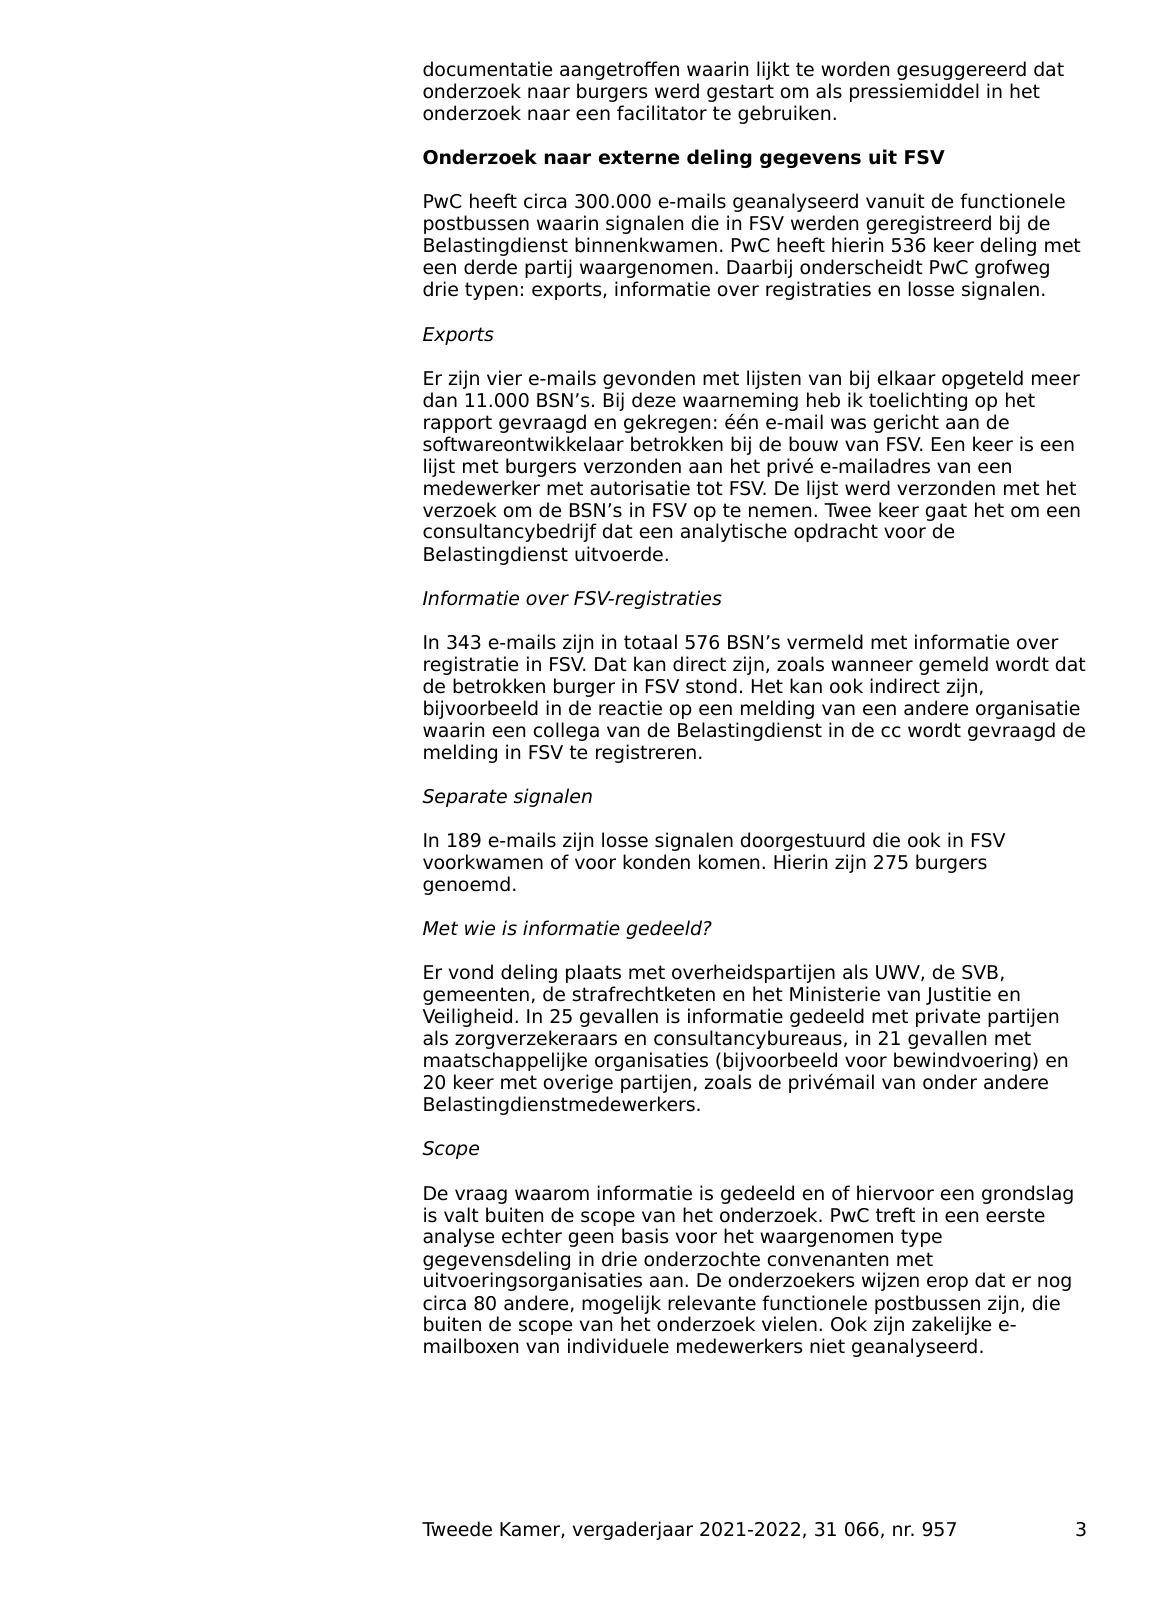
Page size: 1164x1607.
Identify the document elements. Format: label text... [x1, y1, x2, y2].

text In 189 e-mails zijn losse signalen doorgestuurd die ook in FSV voorkwamen of voor konden komen. Hierin zijn 275 burgers genoemd. [422, 830, 1087, 896]
text Er vond deling plaats met overheidspartijen als UWV, de SVB, gemeenten, de strafrechtketen en het Ministerie van Justitie en Veiligheid. In 25 gevallen is informatie gedeeld met private partijen als zorgverzekeraars en consultancybureaus, in 21 gevallen met maatschappelijke organisaties (bijvoorbeeld voor bewindvoering) en 20 keer met overige partijen, zoals de privémail van onder andere Belastingdienstmedewerkers. [422, 962, 1087, 1116]
subtitle Onderzoek naar externe deling gegevens uit FSV [422, 147, 1087, 169]
text documentatie aangetroffen waarin lijkt te worden gesuggereerd dat onderzoek naar burgers werd gestart om als pressiemiddel in het onderzoek naar een facilitator te gebruiken. [422, 59, 1087, 125]
subtitle Met wie is informatie gedeeld? [422, 918, 1087, 940]
text De vraag waarom informatie is gedeeld en of hiervoor een grondslag is valt buiten de scope van het onderzoek. PwC treft in een eerste analyse echter geen basis voor het waargenomen type gegevensdeling in drie onderzochte convenanten met uitvoeringsorganisaties aan. De onderzoekers wijzen erop dat er nog circa 80 andere, mogelijk relevante functionele postbussen zijn, die buiten de scope van het onderzoek vielen. Ook zijn zakelijke e-mailboxen van individuele medewerkers niet geanalyseerd. [422, 1182, 1087, 1358]
subtitle Informatie over FSV-registraties [422, 588, 1087, 609]
text In 343 e-mails zijn in totaal 576 BSN’s vermeld met informatie over registratie in FSV. Dat kan direct zijn, zoals wanneer gemeld wordt dat de betrokken burger in FSV stond. Het kan ook indirect zijn, bijvoorbeeld in de reactie op een melding van een andere organisatie waarin een collega van de Belastingdienst in de cc wordt gevraagd de melding in FSV te registreren. [422, 632, 1087, 764]
text PwC heeft circa 300.000 e-mails geanalyseerd vanuit de functionele postbussen waarin signalen die in FSV werden geregistreerd bij de Belastingdienst binnenkwamen. PwC heeft hierin 536 keer deling met een derde partij waargenomen. Daarbij onderscheidt PwC grofweg drie typen: exports, informatie over registraties en losse signalen. [422, 191, 1087, 301]
subtitle Exports [422, 323, 1087, 345]
text Er zijn vier e-mails gevonden met lijsten van bij elkaar opgeteld meer dan 11.000 BSN’s. Bij deze waarneming heb ik toelichting op het rapport gevraagd en gekregen: één e-mail was gericht aan de softwareontwikkelaar betrokken bij de bouw van FSV. Een keer is een lijst met burgers verzonden aan het privé e-mailadres van een medewerker met autorisatie tot FSV. De lijst werd verzonden met het verzoek om de BSN’s in FSV op te nemen. Twee keer gaat het om een consultancybedrijf dat een analytische opdracht voor de Belastingdienst uitvoerde. [422, 368, 1087, 565]
subtitle Scope [422, 1138, 1087, 1160]
subtitle Separate signalen [422, 786, 1087, 808]
